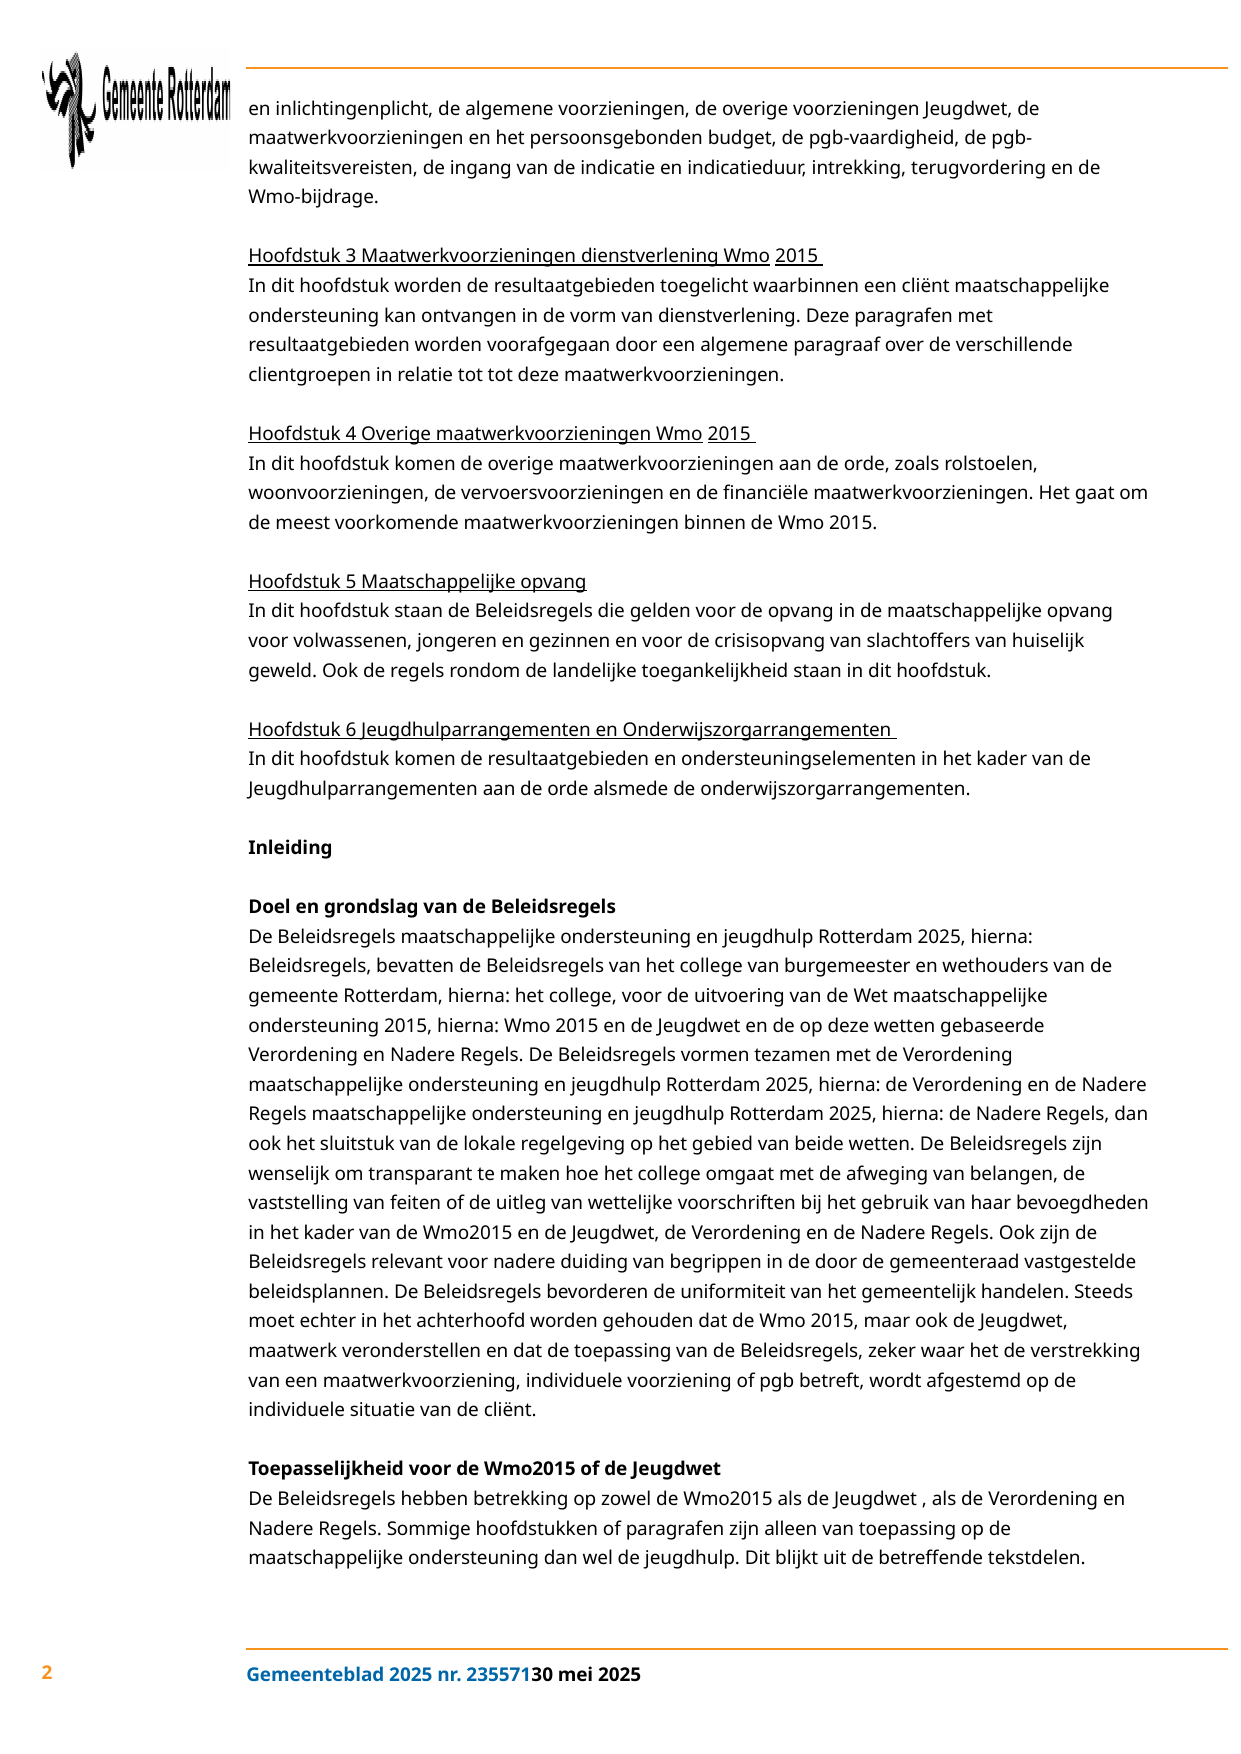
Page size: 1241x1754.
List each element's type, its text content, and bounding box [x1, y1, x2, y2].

text De Beleidsregels hebben betrekking op zowel de Wmo2015 als de Jeugdwet , als de Verordening en Nadere Regels. Sommige hoofdstukken of paragrafen zijn alleen van toepassing op de maatschappelijke ondersteuning dan wel de jeugdhulp. Dit blijkt uit de betreffende tekstdelen. [248, 1485, 1152, 1570]
text Hoofdstuk 3 Maatwerkvoorzieningen dienstverlening Wmo 2015 [248, 243, 1152, 268]
text Toepasselijkheid voor de Wmo2015 of de Jeugdwet [248, 1456, 1152, 1481]
text Hoofdstuk 5 Maatschappelijke opvang [248, 568, 1152, 594]
text Hoofdstuk 6 Jeugdhulparrangementen en Onderwijszorgarrangementen [248, 716, 1152, 742]
text Doel en grondslag van de Beleidsregels [248, 893, 1152, 919]
text In dit hoofdstuk worden de resultaatgebieden toegelicht waarbinnen een cliënt maatschappelijke ondersteuning kan ontvangen in de vorm van dienstverlening. Deze paragrafen met resultaatgebieden worden voorafgegaan door een algemene paragraaf over de verschillende clientgroepen in relatie tot tot deze maatwerkvoorzieningen. [248, 272, 1152, 387]
text In dit hoofdstuk komen de overige maatwerkvoorzieningen aan de orde, zoals rolstoelen, woonvoorzieningen, de vervoersvoorzieningen en de financiële maatwerkvoorzieningen. Het gaat om de meest voorkomende maatwerkvoorzieningen binnen de Wmo 2015. [248, 450, 1152, 535]
text en inlichtingenplicht, de algemene voorzieningen, de overige voorzieningen Jeugdwet, de maatwerkvoorzieningen en het persoonsgebonden budget, de pgb-vaardigheid, de pgb-kwaliteitsvereisten, de ingang van de indicatie en indicatieduur, intrekking, terugvordering en de Wmo-bijdrage. [248, 95, 1152, 209]
text In dit hoofdstuk komen de resultaatgebieden en ondersteuningselementen in het kader van de Jeugdhulparrangementen aan de orde alsmede de onderwijszorgarrangementen. [248, 746, 1152, 801]
picture [41, 47, 231, 172]
text In dit hoofdstuk staan de Beleidsregels die gelden voor de opvang in de maatschappelijke opvang voor volwassenen, jongeren en gezinnen en voor de crisisopvang van slachtoffers van huiselijk geweld. Ook de regels rondom de landelijke toegankelijkheid staan in dit hoofdstuk. [248, 598, 1152, 683]
text De Beleidsregels maatschappelijke ondersteuning en jeugdhulp Rotterdam 2025, hierna: Beleidsregels, bevatten de Beleidsregels van het college van burgemeester en wethouders van de gemeente Rotterdam, hierna: het college, voor de uitvoering van de Wet maatschappelijke ondersteuning 2015, hierna: Wmo 2015 en de Jeugdwet en de op deze wetten gebaseerde Verordening en Nadere Regels. De Beleidsregels vormen tezamen met de Verordening maatschappelijke ondersteuning en jeugdhulp Rotterdam 2025, hierna: de Verordening en de Nadere Regels maatschappelijke ondersteuning en jeugdhulp Rotterdam 2025, hierna: de Nadere Regels, dan ook het sluitstuk van de lokale regelgeving op het gebied van beide wetten. De Beleidsregels zijn wenselijk om transparant te maken hoe het college omgaat met de afweging van belangen, de vaststelling van feiten of de uitleg van wettelijke voorschriften bij het gebruik van haar bevoegdheden in het kader van de Wmo2015 en de Jeugdwet, de Verordening en de Nadere Regels. Ook zijn de Beleidsregels relevant voor nadere duiding van begrippen in de door de gemeenteraad vastgestelde beleidsplannen. De Beleidsregels bevorderen de uniformiteit van het gemeentelijk handelen. Steeds moet echter in het achterhoofd worden gehouden dat de Wmo 2015, maar ook de Jeugdwet, maatwerk veronderstellen en dat de toepassing van de Beleidsregels, zeker waar het de verstrekking van een maatwerkvoorziening, individuele voorziening of pgb betreft, wordt afgestemd op de individuele situatie van de cliënt. [248, 923, 1152, 1422]
text Hoofdstuk 4 Overige maatwerkvoorzieningen Wmo 2015 [248, 420, 1152, 446]
text Inleiding [248, 834, 1152, 860]
